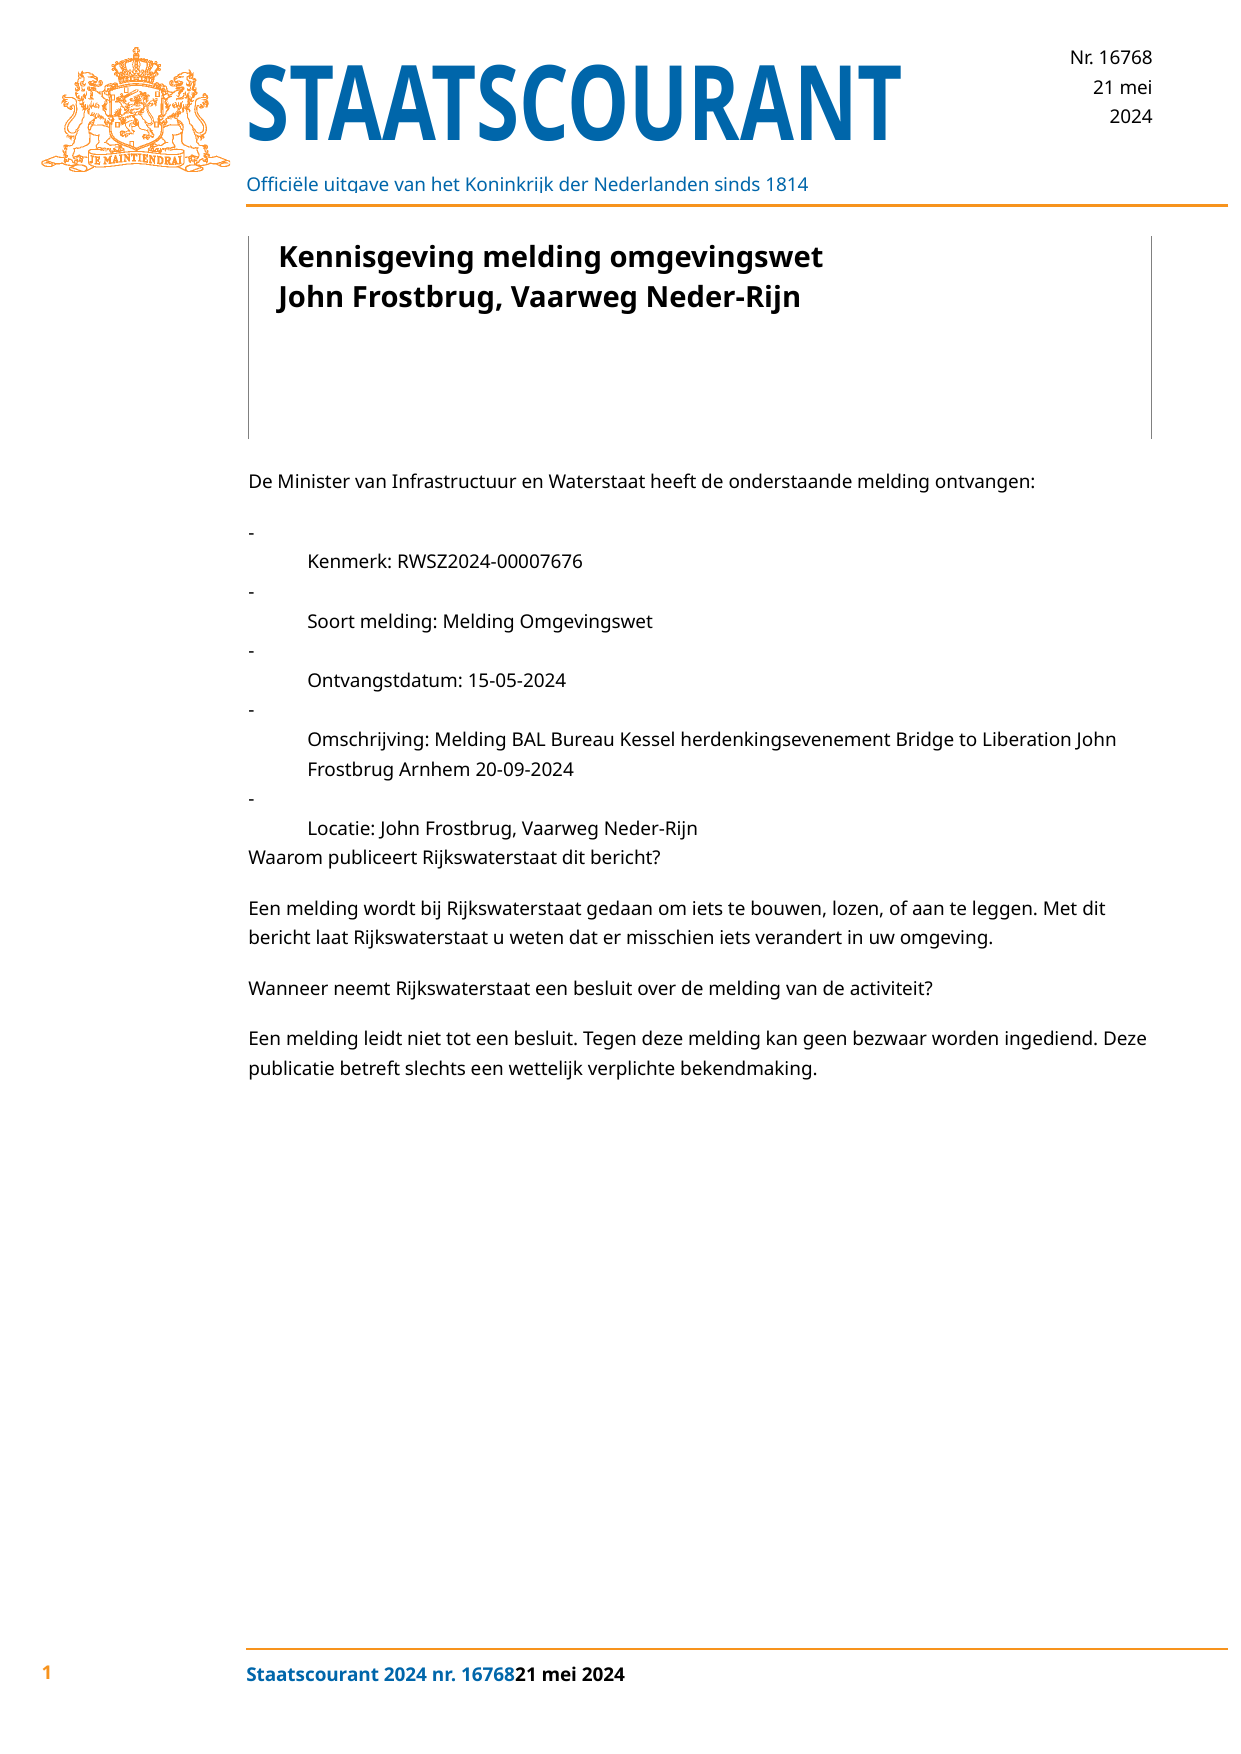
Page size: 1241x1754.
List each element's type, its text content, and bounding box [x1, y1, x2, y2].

text Waarom publiceert Rijkswaterstaat dit bericht? [248, 844, 1152, 870]
list Locatie: John Frostbrug, Vaarweg Neder-Rijn [248, 815, 1152, 841]
text De Minister van Infrastructuur en Waterstaat heeft de onderstaande melding ontvangen: [248, 469, 1152, 494]
picture [41, 47, 231, 172]
text Een melding leidt niet tot een besluit. Tegen deze melding kan geen bezwaar worden ingediend. Deze publicatie betreft slechts een wettelijk verplichte bekendmaking. [248, 1025, 1152, 1081]
text Een melding wordt bij Rijkswaterstaat gedaan om iets te bouwen, lozen, of aan te leggen. Met dit bericht laat Rijkswaterstaat u weten dat er misschien iets verandert in uw omgeving. [248, 895, 1152, 950]
table_header [850, 414, 1151, 439]
list Soort melding: Melding Omgevingswet [248, 608, 1152, 633]
list Omschrijving: Melding BAL Bureau Kessel herdenkingsevenement Bridge to Liberation John Frostbrug Arnhem 20-09-2024 [248, 726, 1152, 781]
table_header Kennisgeving melding omgevingswet John Frostbrug, Vaarweg Neder-Rijn [249, 236, 850, 439]
list Ontvangstdatum: 15-05-2024 [248, 667, 1152, 693]
list Kenmerk: RWSZ2024-00007676 [248, 549, 1152, 574]
table_header [1090, 236, 1151, 413]
picture [912, 236, 1090, 414]
text Wanneer neemt Rijkswaterstaat een besluit over de melding van de activiteit? [248, 975, 1152, 1001]
table_header [850, 236, 912, 413]
